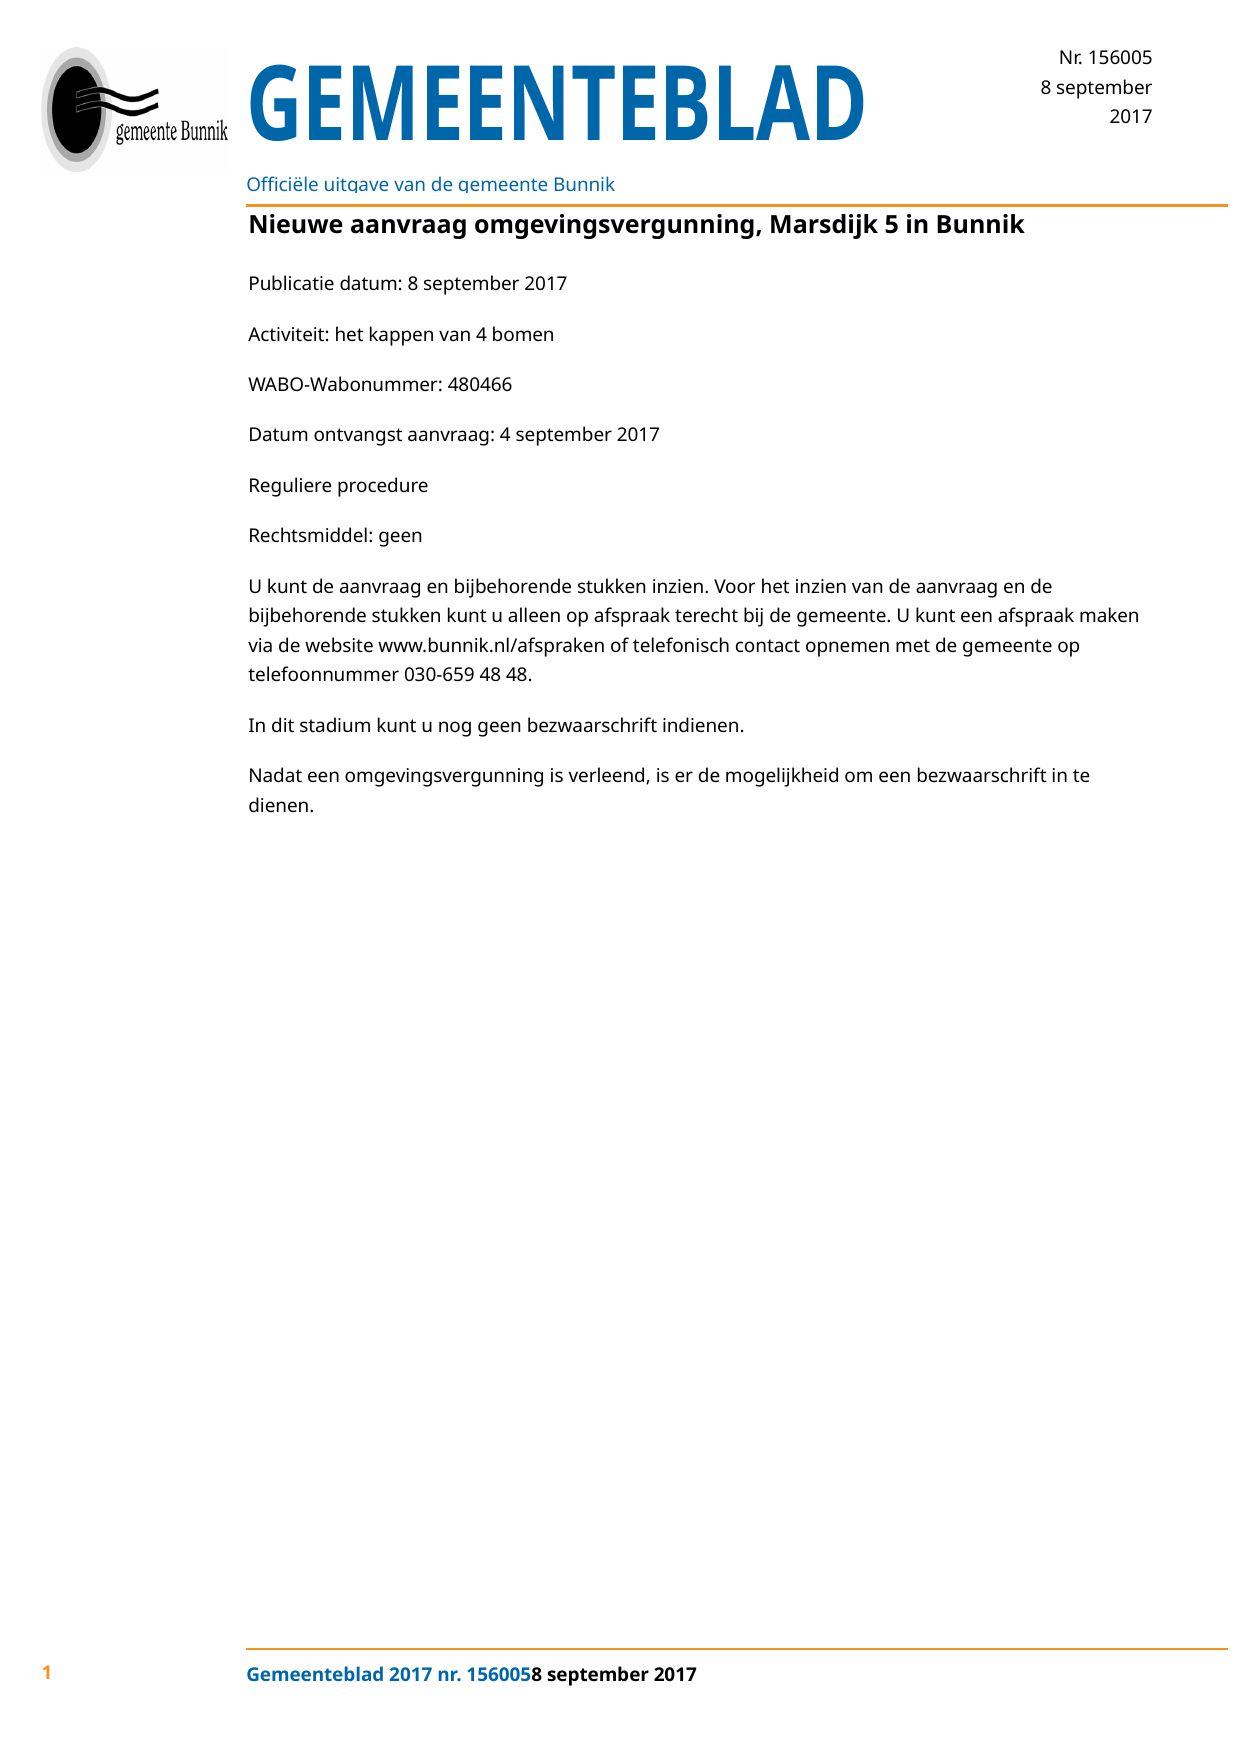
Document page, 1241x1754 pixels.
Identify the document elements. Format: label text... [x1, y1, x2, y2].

text Activiteit: het kappen van 4 bomen [248, 321, 1152, 346]
text Nadat een omgevingsvergunning is verleend, is er de mogelijkheid om een bezwaarschrift in te dienen. [248, 762, 1152, 818]
picture [41, 47, 231, 172]
text Datum ontvangst aanvraag: 4 september 2017 [248, 422, 1152, 447]
text In dit stadium kunt u nog geen bezwaarschrift indienen. [248, 712, 1152, 738]
text Nieuwe aanvraag omgevingsvergunning, Marsdijk 5 in Bunnik [248, 207, 1152, 241]
text U kunt de aanvraag en bijbehorende stukken inzien. Voor het inzien van de aanvraag en de bijbehorende stukken kunt u alleen op afspraak terecht bij de gemeente. U kunt een afspraak maken via de website www.bunnik.nl/afspraken of telefonisch contact opnemen met de gemeente op telefoonnummer 030-659 48 48. [248, 573, 1152, 687]
text Publicatie datum: 8 september 2017 [248, 270, 1152, 296]
text Reguliere procedure [248, 472, 1152, 498]
text Rechtsmiddel: geen [248, 522, 1152, 548]
text WABO-Wabonummer: 480466 [248, 371, 1152, 397]
